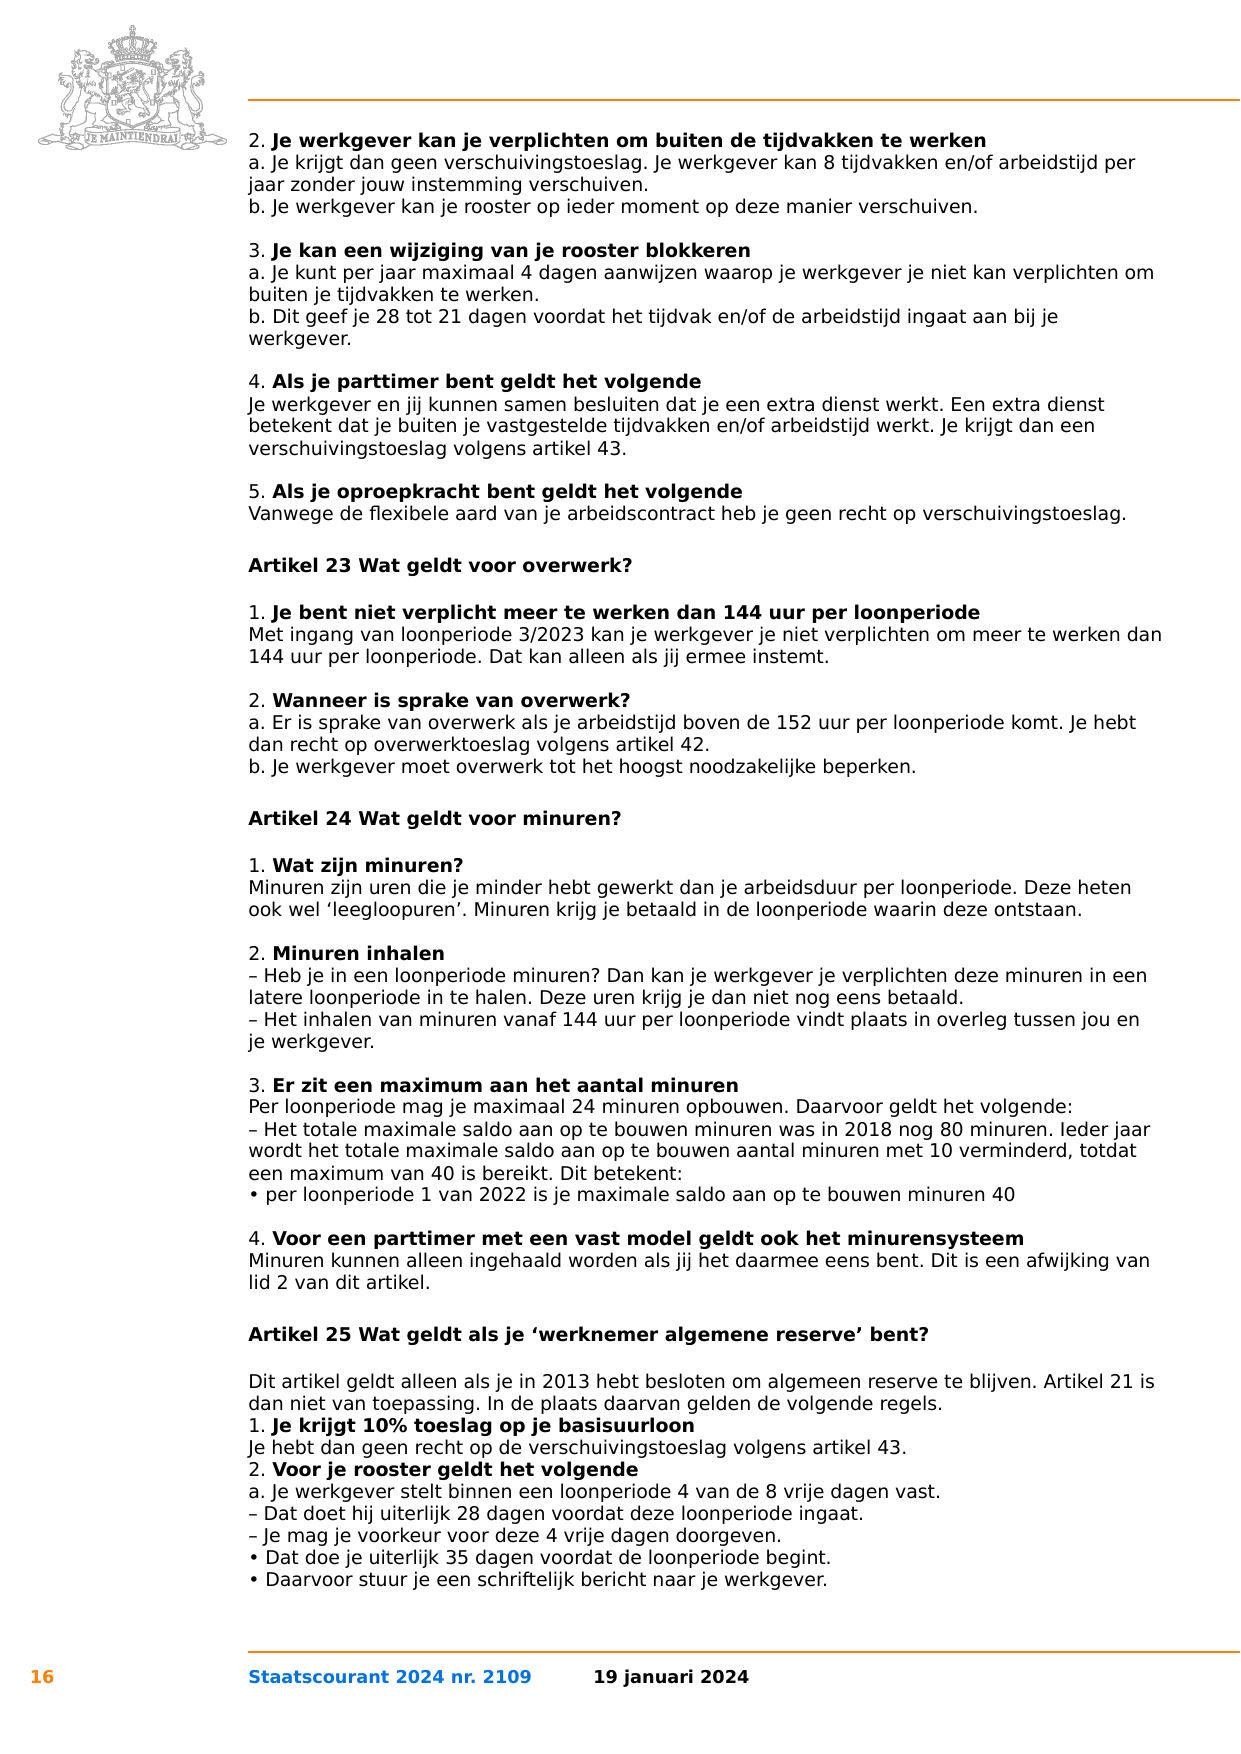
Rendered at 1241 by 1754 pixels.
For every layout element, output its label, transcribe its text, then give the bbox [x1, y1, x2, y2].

text 3. Er zit een maximum aan het aantal minuren [248, 1074, 1163, 1096]
text – Heb je in een loonperiode minuren? Dan kan je werkgever je verplichten deze minuren in een latere loonperiode in te halen. Deze uren krijg je dan niet nog eens betaald. [248, 965, 1163, 1009]
text – Het totale maximale saldo aan op te bouwen minuren was in 2018 nog 80 minuren. Ieder jaar wordt het totale maximale saldo aan op te bouwen aantal minuren met 10 verminderd, totdat een maximum van 40 is bereikt. Dit betekent: [248, 1118, 1163, 1184]
text Vanwege de flexibele aard van je arbeidscontract heb je geen recht op verschuivingstoeslag. [248, 503, 1163, 525]
text Dit artikel geldt alleen als je in 2013 hebt besloten om algemeen reserve te blijven. Artikel 21 is dan niet van toepassing. In de plaats daarvan gelden de volgende regels. [248, 1371, 1163, 1415]
text b. Dit geef je 28 tot 21 dagen voordat het tijdvak en/of de arbeidstijd ingaat aan bij je werkgever. [248, 306, 1163, 349]
text 1. Wat zijn minuren? [248, 855, 1163, 877]
text Je hebt dan geen recht op de verschuivingstoeslag volgens artikel 43. [248, 1437, 1163, 1459]
text Per loonperiode mag je maximaal 24 minuren opbouwen. Daarvoor geldt het volgende: [248, 1096, 1163, 1118]
text • per loonperiode 1 van 2022 is je maximale saldo aan op te bouwen minuren 40 [248, 1184, 1163, 1206]
text b. Je werkgever kan je rooster op ieder moment op deze manier verschuiven. [248, 196, 1163, 218]
text – Het inhalen van minuren vanaf 144 uur per loonperiode vindt plaats in overleg tussen jou en je werkgever. [248, 1009, 1163, 1053]
text Met ingang van loonperiode 3/2023 kan je werkgever je niet verplichten om meer te werken dan 144 uur per loonperiode. Dat kan alleen als jij ermee instemt. [248, 624, 1163, 668]
text Minuren zijn uren die je minder hebt gewerkt dan je arbeidsduur per loonperiode. Deze heten ook wel ‘leegloopuren’. Minuren krijg je betaald in de loonperiode waarin deze ontstaan. [248, 877, 1163, 921]
text • Daarvoor stuur je een schriftelijk bericht naar je werkgever. [248, 1569, 1163, 1591]
text Minuren kunnen alleen ingehaald worden als jij het daarmee eens bent. Dit is een afwijking van lid 2 van dit artikel. [248, 1250, 1163, 1294]
text 1. Je bent niet verplicht meer te werken dan 144 uur per loonperiode [248, 602, 1163, 624]
text 2. Voor je rooster geldt het volgende [248, 1459, 1163, 1481]
text a. Je krijgt dan geen verschuivingstoeslag. Je werkgever kan 8 tijdvakken en/of arbeidstijd per jaar zonder jouw instemming verschuiven. [248, 152, 1163, 196]
text b. Je werkgever moet overwerk tot het hoogst noodzakelijke beperken. [248, 756, 1163, 778]
text 2. Minuren inhalen [248, 943, 1163, 965]
text 2. Wanneer is sprake van overwerk? [248, 690, 1163, 712]
picture [38, 25, 227, 150]
text – Je mag je voorkeur voor deze 4 vrije dagen doorgeven. [248, 1525, 1163, 1547]
text 5. Als je oproepkracht bent geldt het volgende [248, 481, 1163, 503]
subtitle Artikel 24 Wat geldt voor minuren? [248, 808, 1163, 830]
text Je werkgever en jij kunnen samen besluiten dat je een extra dienst werkt. Een extra dienst betekent dat je buiten je vastgestelde tijdvakken en/of arbeidstijd werkt. Je krijgt dan een verschuivingstoeslag volgens artikel 43. [248, 393, 1163, 459]
text • Dat doe je uiterlijk 35 dagen voordat de loonperiode begint. [248, 1547, 1163, 1569]
text 3. Je kan een wijziging van je rooster blokkeren [248, 240, 1163, 262]
text a. Je kunt per jaar maximaal 4 dagen aanwijzen waarop je werkgever je niet kan verplichten om buiten je tijdvakken te werken. [248, 262, 1163, 306]
text 1. Je krijgt 10% toeslag op je basisuurloon [248, 1415, 1163, 1437]
subtitle Artikel 25 Wat geldt als je ‘werknemer algemene reserve’ bent? [248, 1324, 1163, 1346]
text – Dat doet hij uiterlijk 28 dagen voordat deze loonperiode ingaat. [248, 1503, 1163, 1525]
text a. Je werkgever stelt binnen een loonperiode 4 van de 8 vrije dagen vast. [248, 1481, 1163, 1503]
text 4. Als je parttimer bent geldt het volgende [248, 371, 1163, 393]
text a. Er is sprake van overwerk als je arbeidstijd boven de 152 uur per loonperiode komt. Je hebt dan recht op overwerktoeslag volgens artikel 42. [248, 712, 1163, 756]
subtitle Artikel 23 Wat geldt voor overwerk? [248, 555, 1163, 577]
text 4. Voor een parttimer met een vast model geldt ook het minurensysteem [248, 1228, 1163, 1250]
text 2. Je werkgever kan je verplichten om buiten de tijdvakken te werken [248, 130, 1163, 152]
